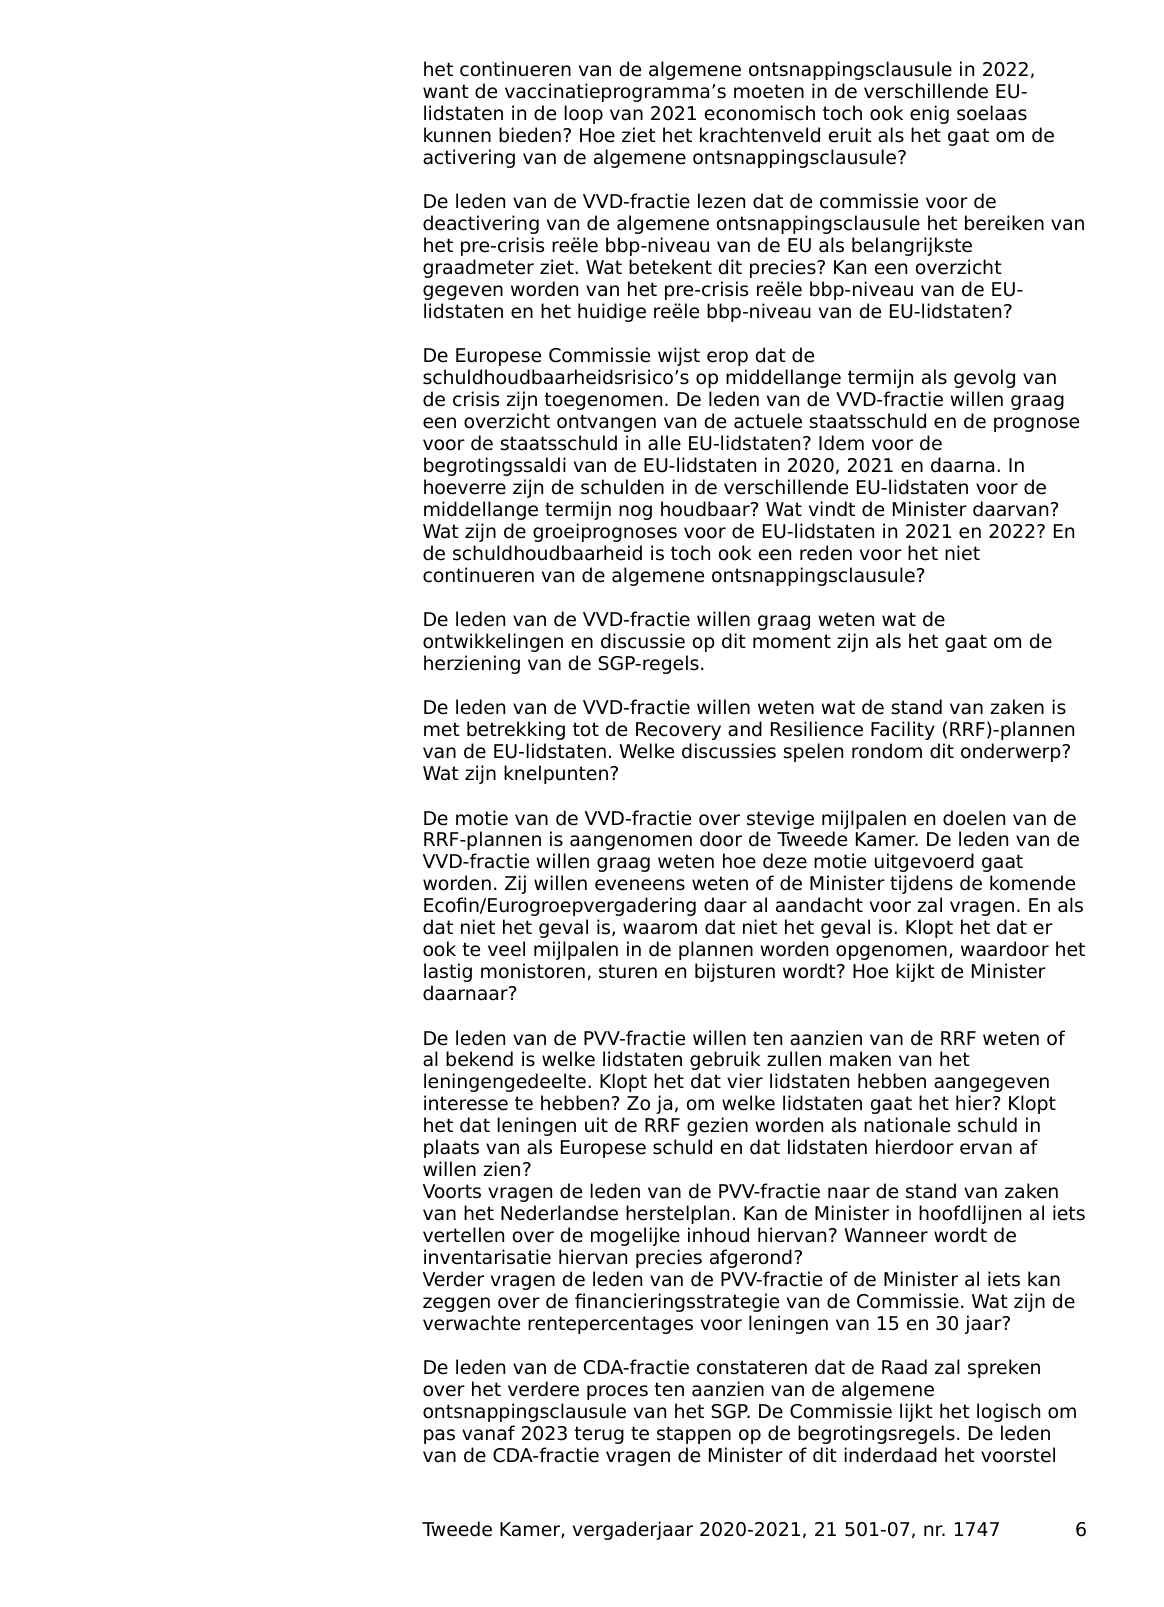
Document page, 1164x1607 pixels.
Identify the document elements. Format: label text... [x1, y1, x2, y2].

text De Europese Commissie wijst erop dat de schuldhoudbaarheidsrisico’s op middellange termijn als gevolg van de crisis zijn toegenomen. De leden van de VVD-fractie willen graag een overzicht ontvangen van de actuele staatsschuld en de prognose voor de staatsschuld in alle EU-lidstaten? Idem voor de begrotingssaldi van de EU-lidstaten in 2020, 2021 en daarna. In hoeverre zijn de schulden in de verschillende EU-lidstaten voor de middellange termijn nog houdbaar? Wat vindt de Minister daarvan? Wat zijn de groeiprognoses voor de EU-lidstaten in 2021 en 2022? En de schuldhoudbaarheid is toch ook een reden voor het niet continueren van de algemene ontsnappingsclausule? [422, 345, 1087, 587]
text Voorts vragen de leden van de PVV-fractie naar de stand van zaken van het Nederlandse herstelplan. Kan de Minister in hoofdlijnen al iets vertellen over de mogelijke inhoud hiervan? Wanneer wordt de inventarisatie hiervan precies afgerond? [422, 1181, 1087, 1269]
text De leden van de VVD-fractie lezen dat de commissie voor de deactivering van de algemene ontsnappingsclausule het bereiken van het pre-crisis reële bbp-niveau van de EU als belangrijkste graadmeter ziet. Wat betekent dit precies? Kan een overzicht gegeven worden van het pre-crisis reële bbp-niveau van de EU-lidstaten en het huidige reële bbp-niveau van de EU-lidstaten? [422, 191, 1087, 323]
text het continueren van de algemene ontsnappingsclausule in 2022, want de vaccinatieprogramma’s moeten in de verschillende EU-lidstaten in de loop van 2021 economisch toch ook enig soelaas kunnen bieden? Hoe ziet het krachtenveld eruit als het gaat om de activering van de algemene ontsnappingsclausule? [422, 59, 1087, 169]
text De leden van de CDA-fractie constateren dat de Raad zal spreken over het verdere proces ten aanzien van de algemene ontsnappingsclausule van het SGP. De Commissie lijkt het logisch om pas vanaf 2023 terug te stappen op de begrotingsregels. De leden van de CDA-fractie vragen de Minister of dit inderdaad het voorstel [422, 1357, 1087, 1467]
text De leden van de VVD-fractie willen weten wat de stand van zaken is met betrekking tot de Recovery and Resilience Facility (RRF)-plannen van de EU-lidstaten. Welke discussies spelen rondom dit onderwerp? Wat zijn knelpunten? [422, 697, 1087, 785]
text De leden van de PVV-fractie willen ten aanzien van de RRF weten of al bekend is welke lidstaten gebruik zullen maken van het leningengedeelte. Klopt het dat vier lidstaten hebben aangegeven interesse te hebben? Zo ja, om welke lidstaten gaat het hier? Klopt het dat leningen uit de RRF gezien worden als nationale schuld in plaats van als Europese schuld en dat lidstaten hierdoor ervan af willen zien? [422, 1027, 1087, 1181]
text Verder vragen de leden van de PVV-fractie of de Minister al iets kan zeggen over de financieringsstrategie van de Commissie. Wat zijn de verwachte rentepercentages voor leningen van 15 en 30 jaar? [422, 1269, 1087, 1335]
text De leden van de VVD-fractie willen graag weten wat de ontwikkelingen en discussie op dit moment zijn als het gaat om de herziening van de SGP-regels. [422, 609, 1087, 675]
text De motie van de VVD-fractie over stevige mijlpalen en doelen van de RRF-plannen is aangenomen door de Tweede Kamer. De leden van de VVD-fractie willen graag weten hoe deze motie uitgevoerd gaat worden. Zij willen eveneens weten of de Minister tijdens de komende Ecofin/Eurogroepvergadering daar al aandacht voor zal vragen. En als dat niet het geval is, waarom dat niet het geval is. Klopt het dat er ook te veel mijlpalen in de plannen worden opgenomen, waardoor het lastig monistoren, sturen en bijsturen wordt? Hoe kijkt de Minister daarnaar? [422, 807, 1087, 1005]
